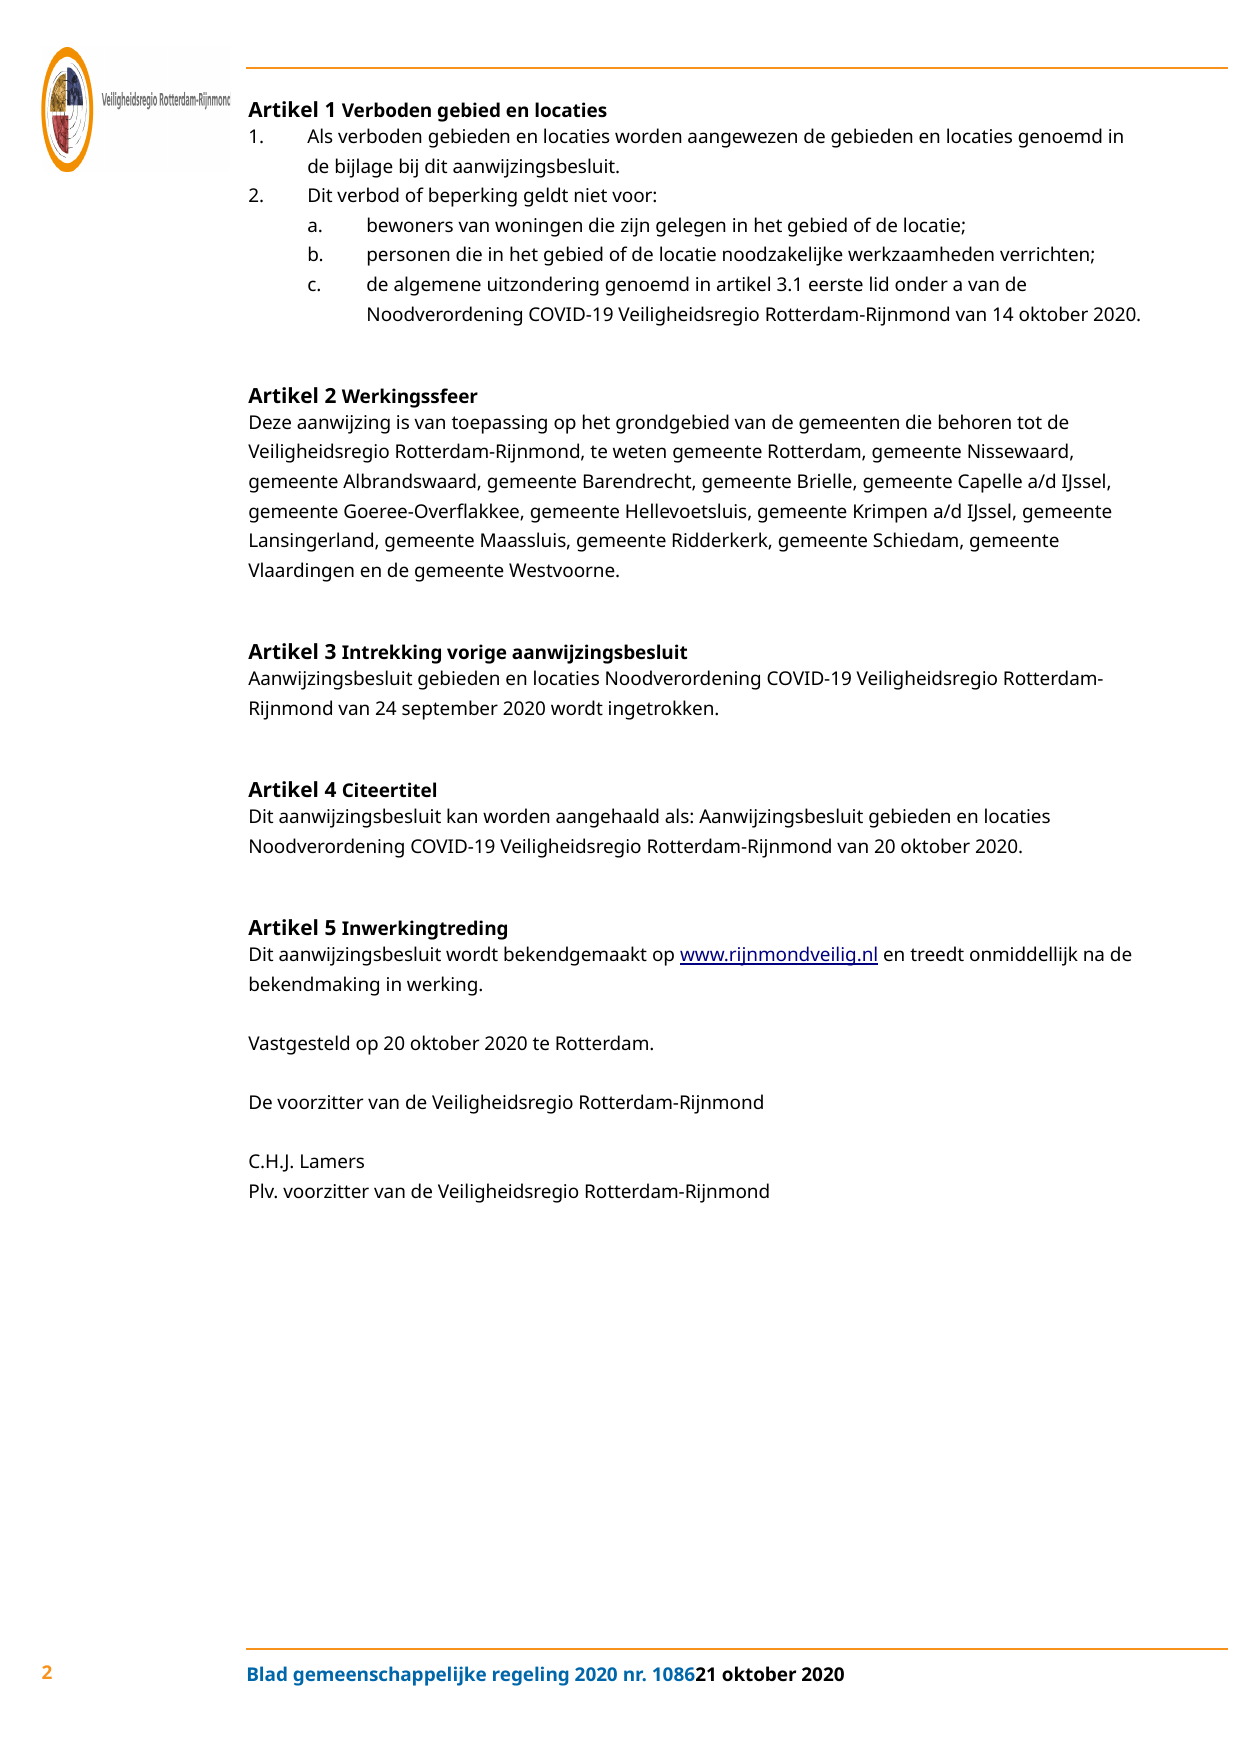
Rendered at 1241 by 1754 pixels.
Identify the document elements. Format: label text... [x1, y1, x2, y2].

text Artikel 5 Inwerkingtreding [248, 913, 1152, 942]
text Artikel 1 Verboden gebied en locaties [248, 95, 1152, 123]
text Vastgesteld op 20 oktober 2020 te Rotterdam. [248, 1030, 1152, 1056]
text Dit aanwijzingsbesluit wordt bekendgemaakt op www.rijnmondveilig.nl en treedt onmiddellijk na de bekendmaking in werking. [248, 942, 1152, 997]
text Aanwijzingsbesluit gebieden en locaties Noodverordening COVID-19 Veiligheidsregio Rotterdam-Rijnmond van 24 september 2020 wordt ingetrokken. [248, 666, 1152, 721]
text Plv. voorzitter van de Veiligheidsregio Rotterdam-Rijnmond [248, 1178, 1152, 1204]
text C.H.J. Lamers [248, 1149, 1152, 1174]
list de algemene uitzondering genoemd in artikel 3.1 eerste lid onder a van de Noodverordening COVID-19 Veiligheidsregio Rotterdam-Rijnmond van 14 oktober 2020. [307, 271, 1152, 326]
text Artikel 4 Citeertitel [248, 775, 1152, 803]
list Dit verbod of beperking geldt niet voor: [248, 182, 1152, 208]
text Artikel 2 Werkingssfeer [248, 381, 1152, 409]
text Artikel 3 Intrekking vorige aanwijzingsbesluit [248, 637, 1152, 666]
picture [41, 47, 231, 172]
text Dit aanwijzingsbesluit kan worden aangehaald als: Aanwijzingsbesluit gebieden en locaties Noodverordening COVID-19 Veiligheidsregio Rotterdam-Rijnmond van 20 oktober 2020. [248, 803, 1152, 859]
list personen die in het gebied of de locatie noodzakelijke werkzaamheden verrichten; [307, 242, 1152, 267]
list bewoners van woningen die zijn gelegen in het gebied of de locatie; [307, 212, 1152, 238]
text Deze aanwijzing is van toepassing op het grondgebied van de gemeenten die behoren tot de Veiligheidsregio Rotterdam-Rijnmond, te weten gemeente Rotterdam, gemeente Nissewaard, gemeente Albrandswaard, gemeente Barendrecht, gemeente Brielle, gemeente Capelle a/d IJssel, gemeente Goeree-Overflakkee, gemeente Hellevoetsluis, gemeente Krimpen a/d IJssel, gemeente Lansingerland, gemeente Maassluis, gemeente Ridderkerk, gemeente Schiedam, gemeente Vlaardingen en de gemeente Westvoorne. [248, 409, 1152, 583]
list Als verboden gebieden en locaties worden aangewezen de gebieden en locaties genoemd in de bijlage bij dit aanwijzingsbesluit. [248, 123, 1152, 178]
text De voorzitter van de Veiligheidsregio Rotterdam-Rijnmond [248, 1089, 1152, 1115]
